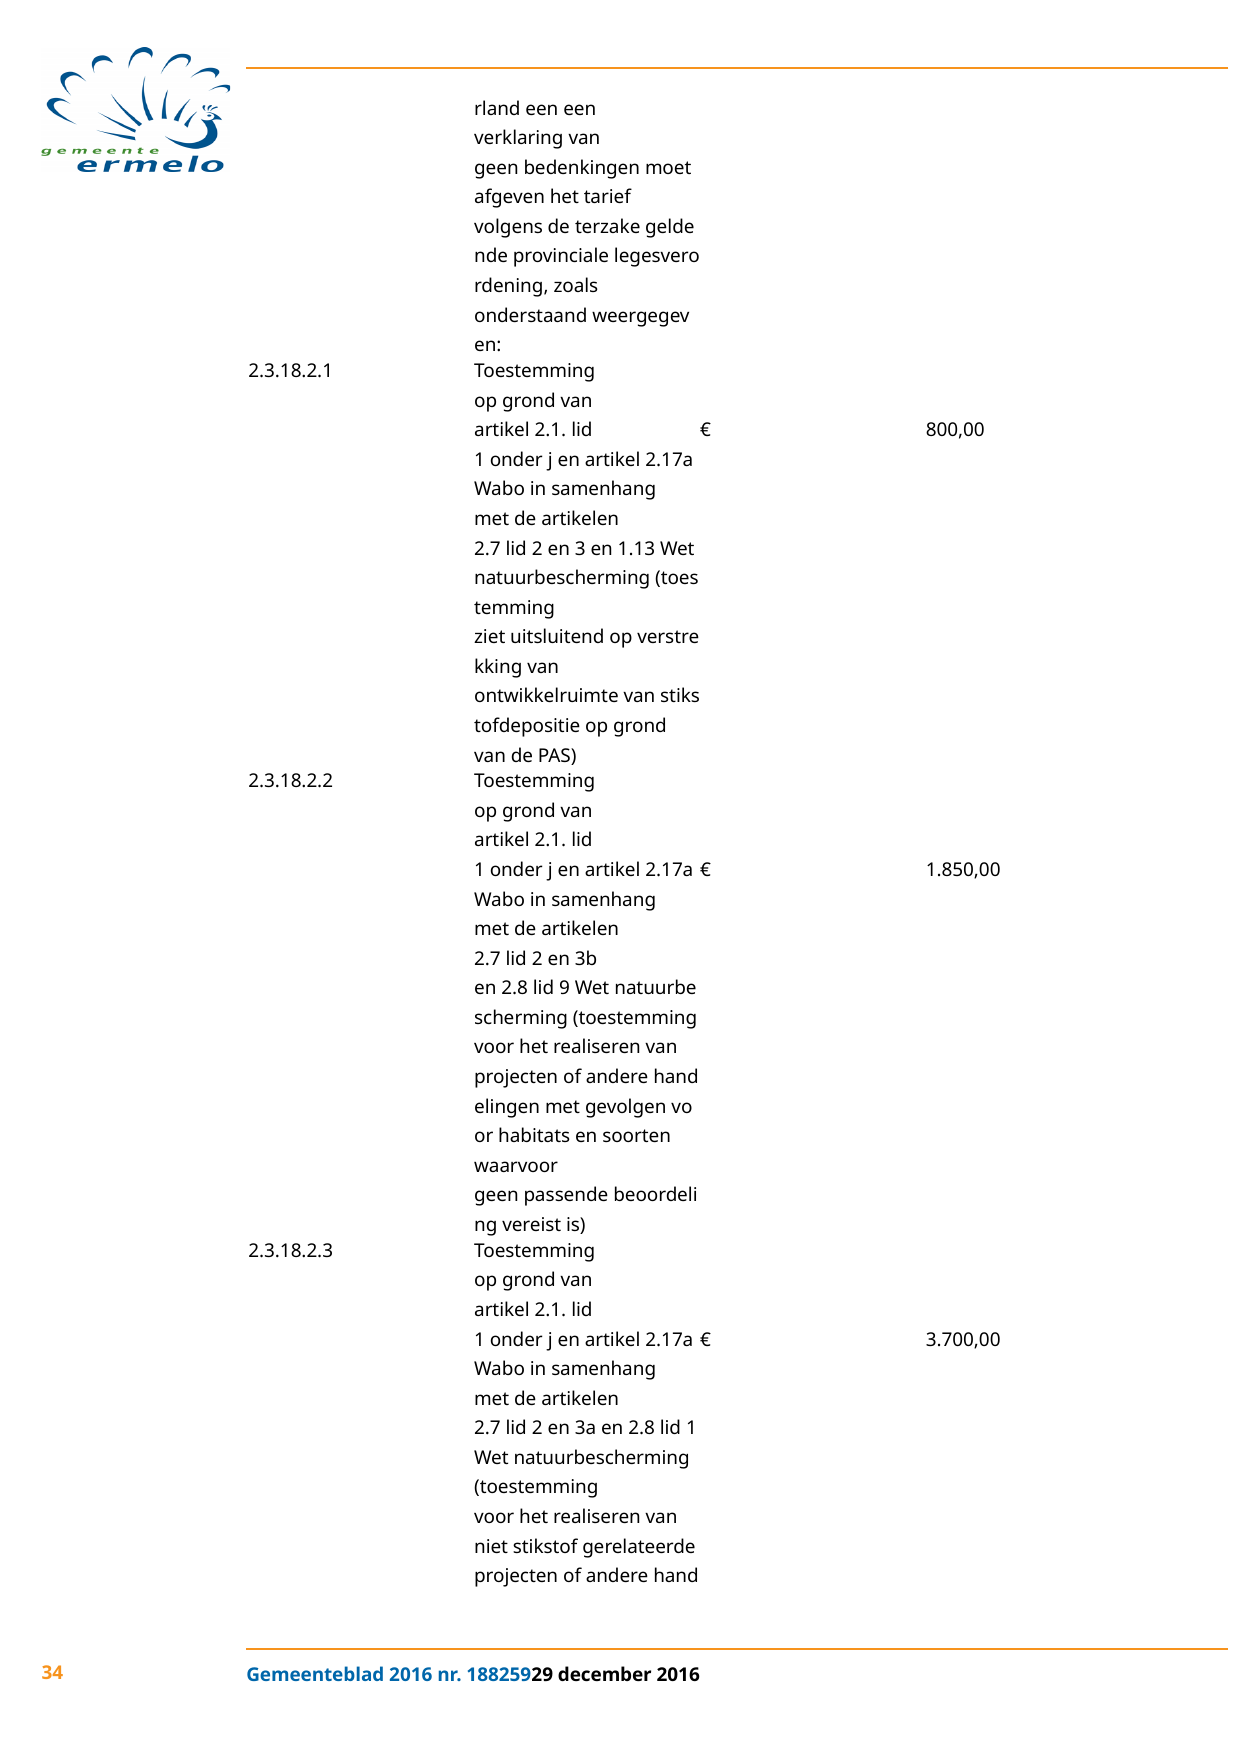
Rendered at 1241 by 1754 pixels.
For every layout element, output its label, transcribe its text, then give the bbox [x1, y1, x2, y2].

picture [41, 47, 231, 172]
table_cell 2.3.18.2.2 [248, 768, 474, 1237]
table_cell Toestemming op grond van artikel 2.1. lid 1 onder j en artikel 2.17a Wabo in samenhang met de artikelen 2.7 lid 2 en 3 en 1.13 Wet natuurbescherming (toestemming ziet uitsluitend op verstrekking van ontwikkelruimte van stikstofdepositie op grond van de PAS) [474, 357, 700, 767]
table_cell € [700, 768, 926, 1237]
table_cell [926, 95, 1152, 357]
table_cell Toestemming op grond van artikel 2.1. lid 1 onder j en artikel 2.17a Wabo in samenhang met de artikelen 2.7 lid 2 en 3a en 2.8 lid 1 Wet natuurbescherming (toestemming voor het realiseren van niet stikstof gerelateerde projecten of andere hand [474, 1237, 700, 1588]
table_cell 2.3.18.2.3 [248, 1237, 474, 1588]
table_cell 800,00 [926, 357, 1152, 767]
table_cell 1.850,00 [926, 768, 1152, 1237]
table_cell 3.700,00 [926, 1237, 1152, 1588]
table_cell Toestemming op grond van artikel 2.1. lid 1 onder j en artikel 2.17a Wabo in samenhang met de artikelen 2.7 lid 2 en 3b en 2.8 lid 9 Wet natuurbescherming (toestemming voor het realiseren van projecten of andere handelingen met gevolgen voor habitats en soorten waarvoor geen passende beoordeling vereist is) [474, 768, 700, 1237]
table_cell 2.3.18.2.1 [248, 357, 474, 767]
table_cell rland een een verklaring van geen bedenkingen moet afgeven het tarief volgens de terzake geldende provinciale legesverordening, zoals onderstaand weergegeven: [474, 95, 700, 357]
table_cell [248, 95, 474, 357]
table_cell € [700, 1237, 926, 1588]
table_cell € [700, 357, 926, 767]
table_cell [700, 95, 926, 357]
